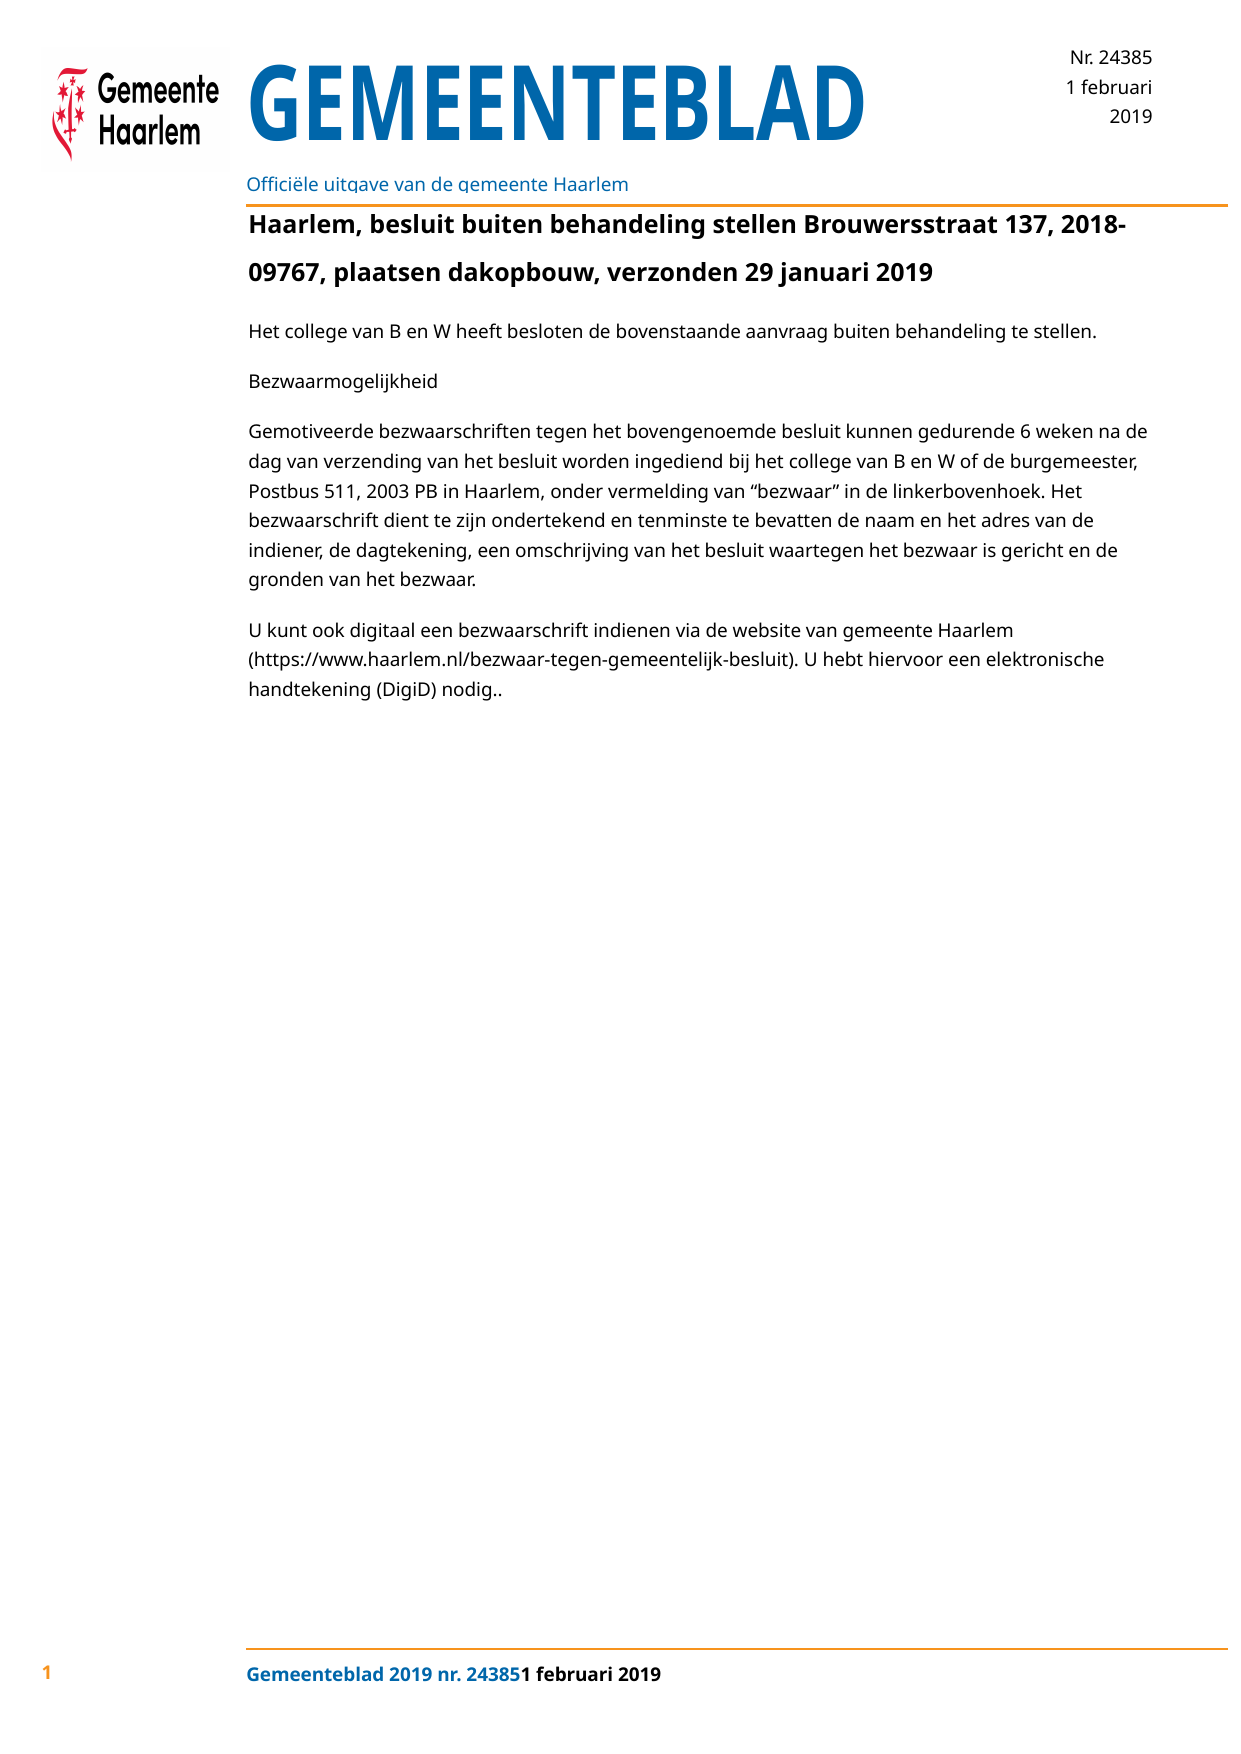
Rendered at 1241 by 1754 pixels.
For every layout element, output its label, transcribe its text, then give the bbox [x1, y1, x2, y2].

text Bezwaarmogelijkheid [248, 368, 1152, 394]
text U kunt ook digitaal een bezwaarschrift indienen via de website van gemeente Haarlem (https://www.haarlem.nl/bezwaar-tegen-gemeentelijk-besluit). U hebt hiervoor een elektronische handtekening (DigiD) nodig.. [248, 617, 1152, 702]
text Haarlem, besluit buiten behandeling stellen Brouwersstraat 137, 2018-09767, plaatsen dakopbouw, verzonden 29 januari 2019 [248, 207, 1152, 288]
text Gemotiveerde bezwaarschriften tegen het bovengenoemde besluit kunnen gedurende 6 weken na de dag van verzending van het besluit worden ingediend bij het college van B en W of de burgemeester, Postbus 511, 2003 PB in Haarlem, onder vermelding van “bezwaar” in de linkerbovenhoek. Het bezwaarschrift dient te zijn ondertekend en tenminste te bevatten de naam en het adres van de indiener, de dagtekening, een omschrijving van het besluit waartegen het bezwaar is gericht en de gronden van het bezwaar. [248, 419, 1152, 592]
picture [41, 47, 231, 172]
text Het college van B en W heeft besloten de bovenstaande aanvraag buiten behandeling te stellen. [248, 318, 1152, 344]
